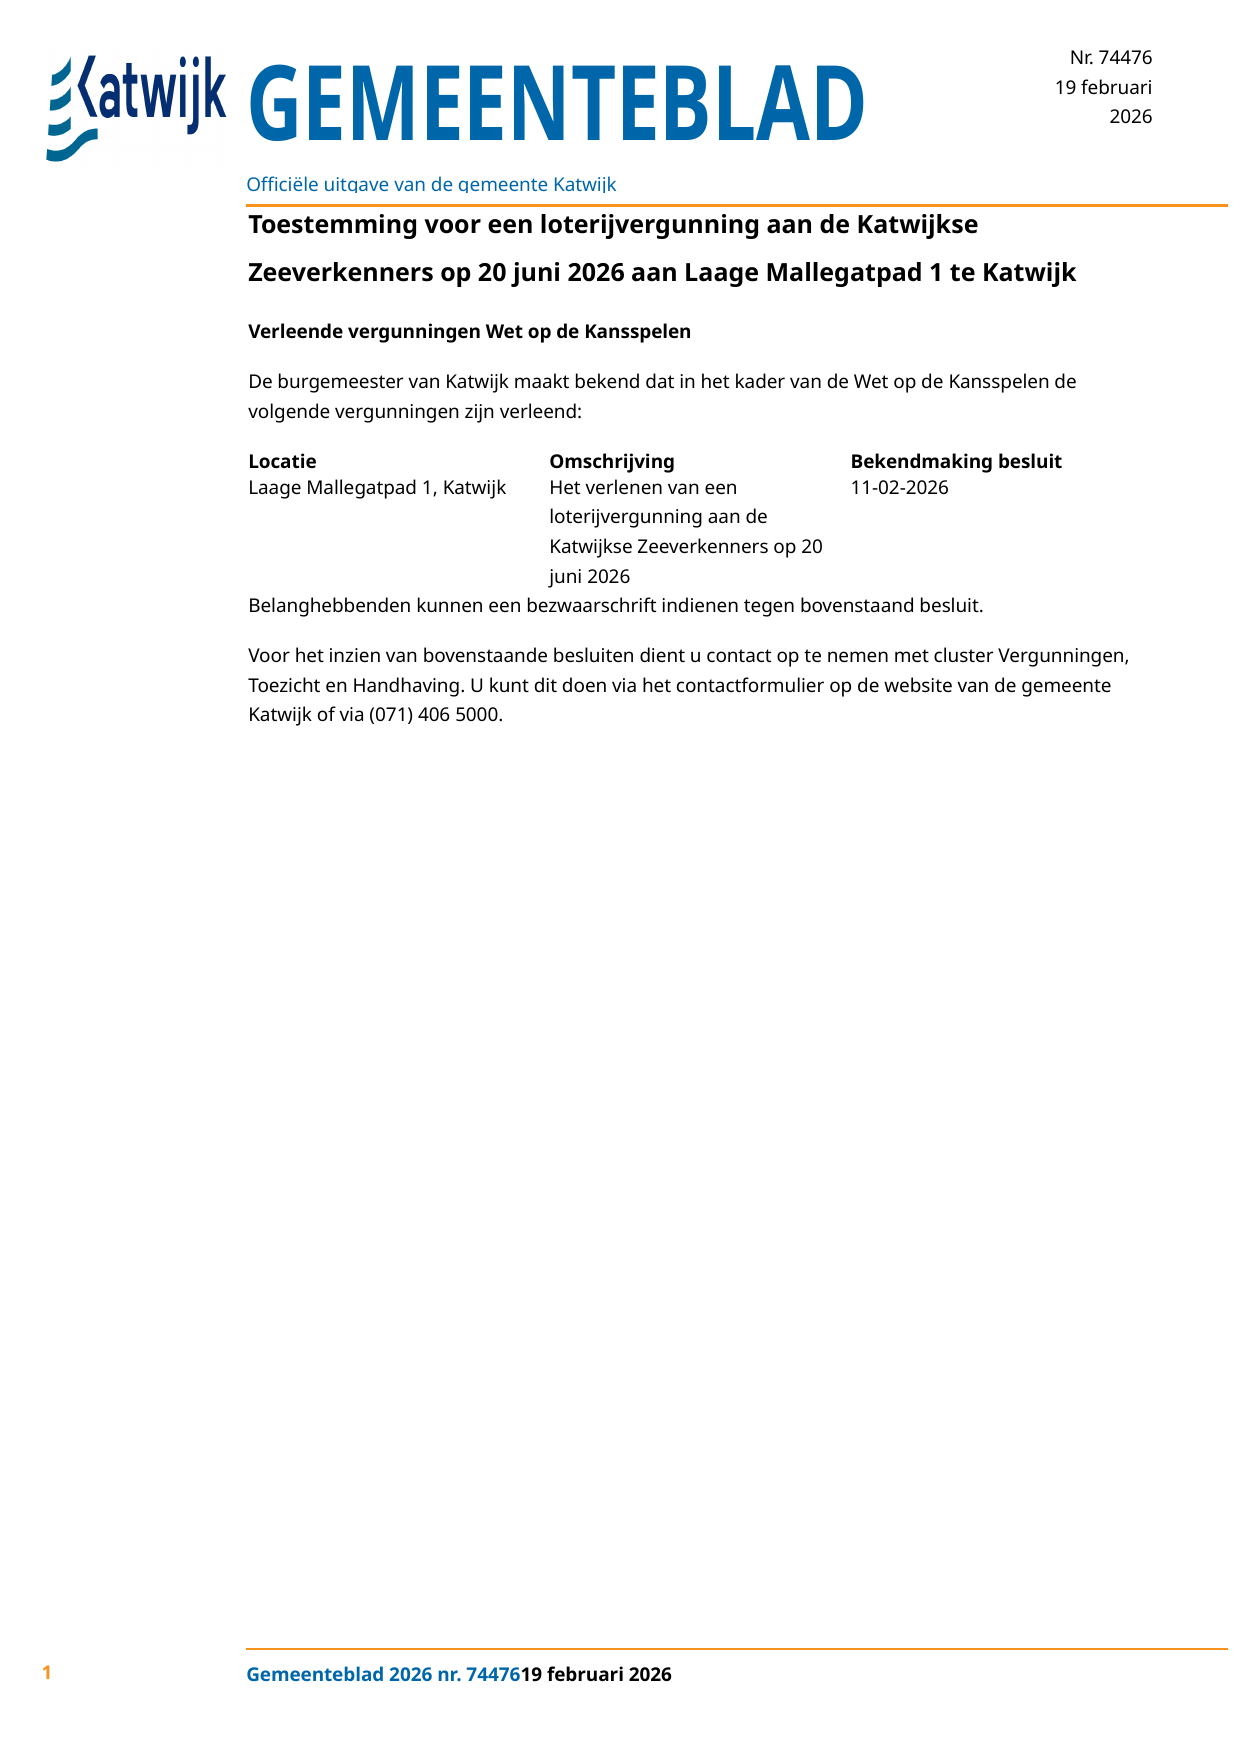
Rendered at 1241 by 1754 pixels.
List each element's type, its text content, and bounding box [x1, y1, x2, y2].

text Belanghebbenden kunnen een bezwaarschrift indienen tegen bovenstaand besluit. [248, 592, 1152, 618]
table_header Bekendmaking besluit [850, 449, 1152, 474]
table_cell Laage Mallegatpad 1, Katwijk [248, 474, 549, 589]
text De burgemeester van Katwijk maakt bekend dat in het kader van de Wet op de Kansspelen de volgende vergunningen zijn verleend: [248, 368, 1152, 424]
table_cell 11-02-2026 [850, 474, 1152, 589]
table_header Omschrijving [549, 449, 850, 474]
text Voor het inzien van bovenstaande besluiten dient u contact op te nemen met cluster Vergunningen, Toezicht en Handhaving. U kunt dit doen via het contactformulier op de website van de gemeente Katwijk of via (071) 406 5000. [248, 642, 1152, 727]
text Toestemming voor een loterijvergunning aan de Katwijkse Zeeverkenners op 20 juni 2026 aan Laage Mallegatpad 1 te Katwijk [248, 207, 1152, 288]
table_header Locatie [248, 449, 549, 474]
table_cell Het verlenen van een loterijvergunning aan de Katwijkse Zeeverkenners op 20 juni 2026 [549, 474, 850, 589]
text Verleende vergunningen Wet op de Kansspelen [248, 318, 1152, 344]
picture [41, 47, 231, 172]
